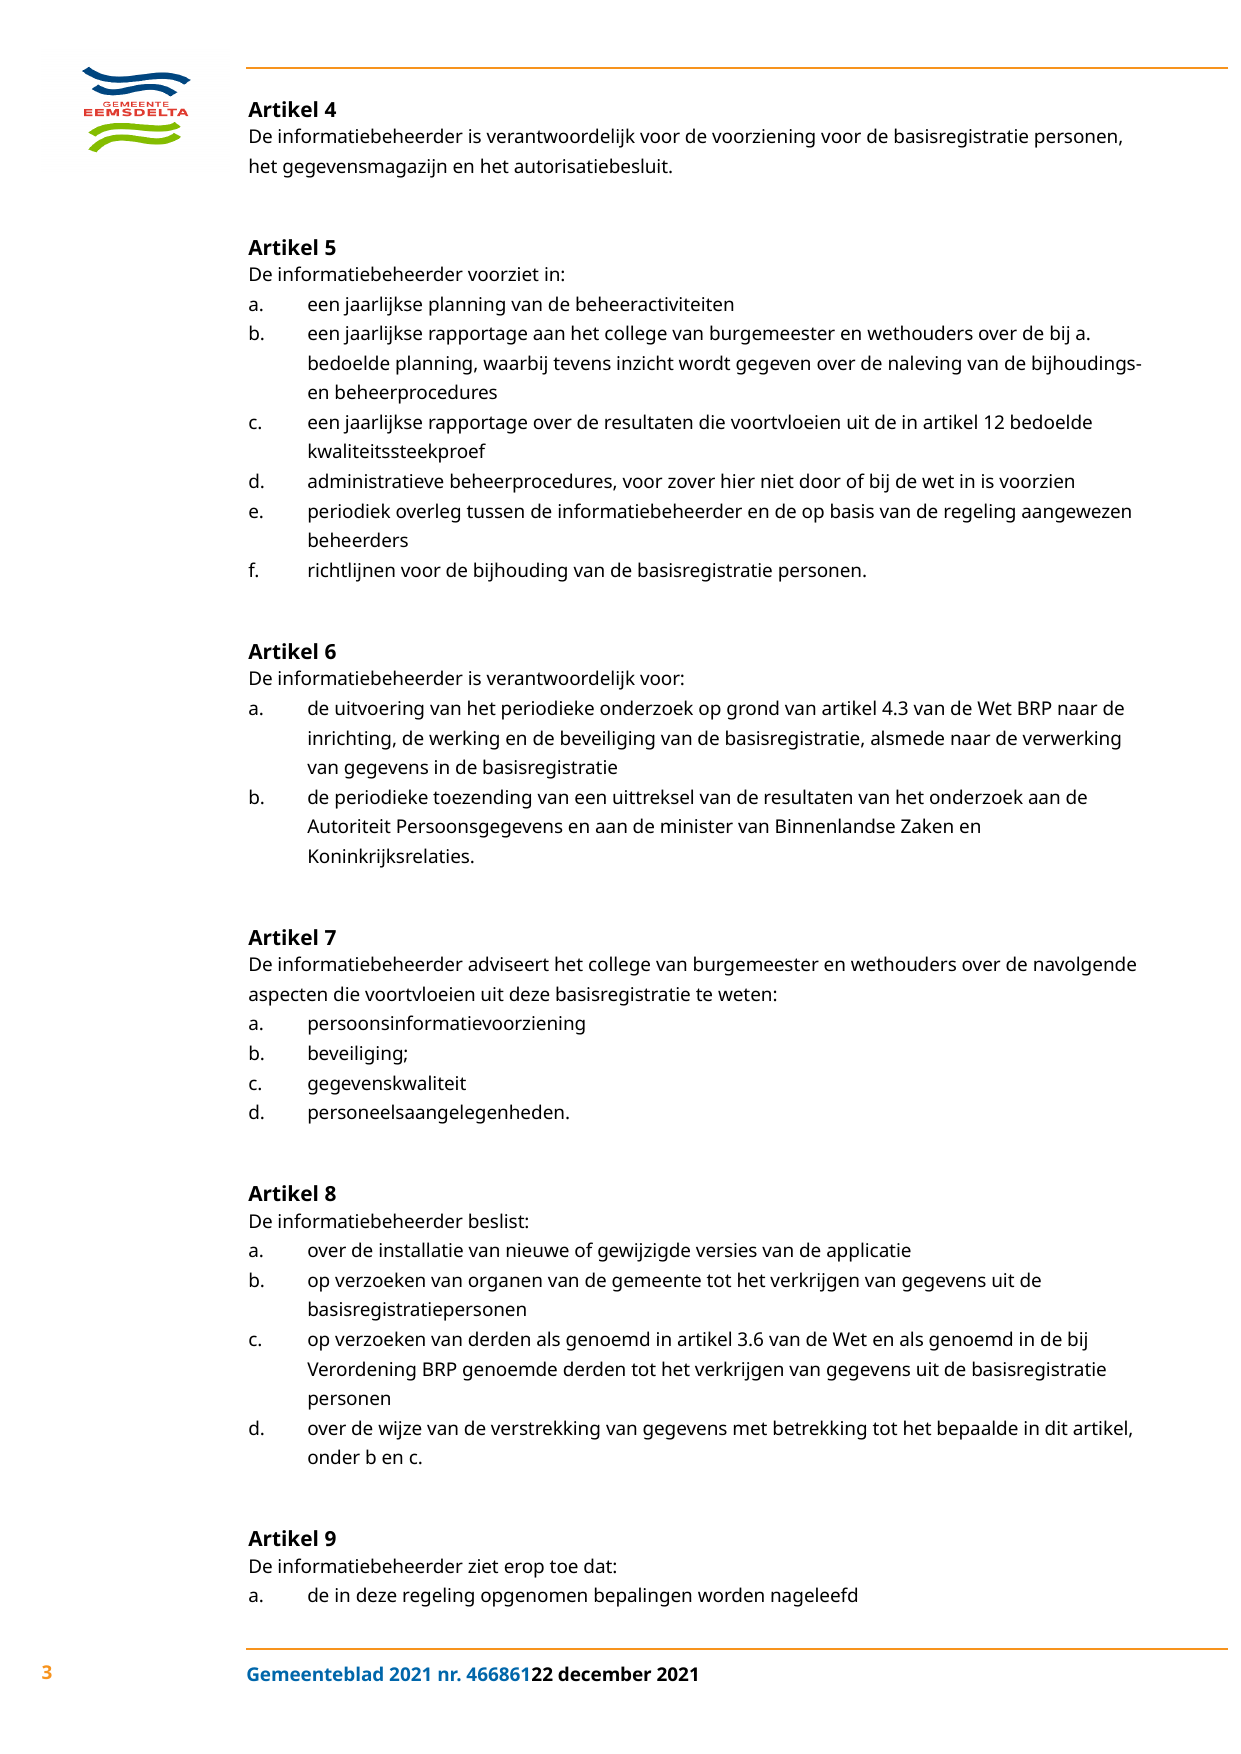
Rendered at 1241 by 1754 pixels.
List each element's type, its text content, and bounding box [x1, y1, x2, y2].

text De informatiebeheerder ziet erop toe dat: [248, 1553, 1152, 1579]
list op verzoeken van derden als genoemd in artikel 3.6 van de Wet en als genoemd in de bij Verordening BRP genoemde derden tot het verkrijgen van gegevens uit de basisregistratie personen [248, 1326, 1152, 1411]
list over de wijze van de verstrekking van gegevens met betrekking tot het bepaalde in dit artikel, onder b en c. [248, 1415, 1152, 1470]
list een jaarlijkse planning van de beheeractiviteiten [248, 291, 1152, 317]
list gegevenskwaliteit [248, 1070, 1152, 1096]
list op verzoeken van organen van de gemeente tot het verkrijgen van gegevens uit de basisregistratiepersonen [248, 1267, 1152, 1322]
text Artikel 4 [248, 95, 1152, 123]
list de uitvoering van het periodieke onderzoek op grond van artikel 4.3 van de Wet BRP naar de inrichting, de werking en de beveiliging van de basisregistratie, alsmede naar de verwerking van gegevens in de basisregistratie [248, 695, 1152, 780]
text Artikel 5 [248, 233, 1152, 261]
text De informatiebeheerder beslist: [248, 1208, 1152, 1233]
text Artikel 7 [248, 923, 1152, 951]
list richtlijnen voor de bijhouding van de basisregistratie personen. [248, 557, 1152, 583]
picture [41, 47, 231, 172]
text De informatiebeheerder voorziet in: [248, 261, 1152, 287]
text Artikel 8 [248, 1179, 1152, 1208]
text Artikel 6 [248, 637, 1152, 666]
list beveiliging; [248, 1040, 1152, 1066]
list over de installatie van nieuwe of gewijzigde versies van de applicatie [248, 1237, 1152, 1263]
list personeelsaangelegenheden. [248, 1099, 1152, 1125]
list persoonsinformatievoorziening [248, 1011, 1152, 1036]
list de periodieke toezending van een uittreksel van de resultaten van het onderzoek aan de Autoriteit Persoonsgegevens en aan de minister van Binnenlandse Zaken en Koninkrijksrelaties. [248, 784, 1152, 869]
list administratieve beheerprocedures, voor zover hier niet door of bij de wet in is voorzien [248, 468, 1152, 494]
text Artikel 9 [248, 1524, 1152, 1553]
list een jaarlijkse rapportage aan het college van burgemeester en wethouders over de bij a. bedoelde planning, waarbij tevens inzicht wordt gegeven over de naleving van de bijhoudings- en beheerprocedures [248, 320, 1152, 405]
text De informatiebeheerder is verantwoordelijk voor: [248, 666, 1152, 691]
list een jaarlijkse rapportage over de resultaten die voortvloeien uit de in artikel 12 bedoelde kwaliteitssteekproef [248, 409, 1152, 464]
list periodiek overleg tussen de informatiebeheerder en de op basis van de regeling aangewezen beheerders [248, 498, 1152, 553]
list de in deze regeling opgenomen bepalingen worden nageleefd [248, 1582, 1152, 1608]
text De informatiebeheerder is verantwoordelijk voor de voorziening voor de basisregistratie personen, het gegevensmagazijn en het autorisatiebesluit. [248, 123, 1152, 178]
text De informatiebeheerder adviseert het college van burgemeester en wethouders over de navolgende aspecten die voortvloeien uit deze basisregistratie te weten: [248, 951, 1152, 1007]
